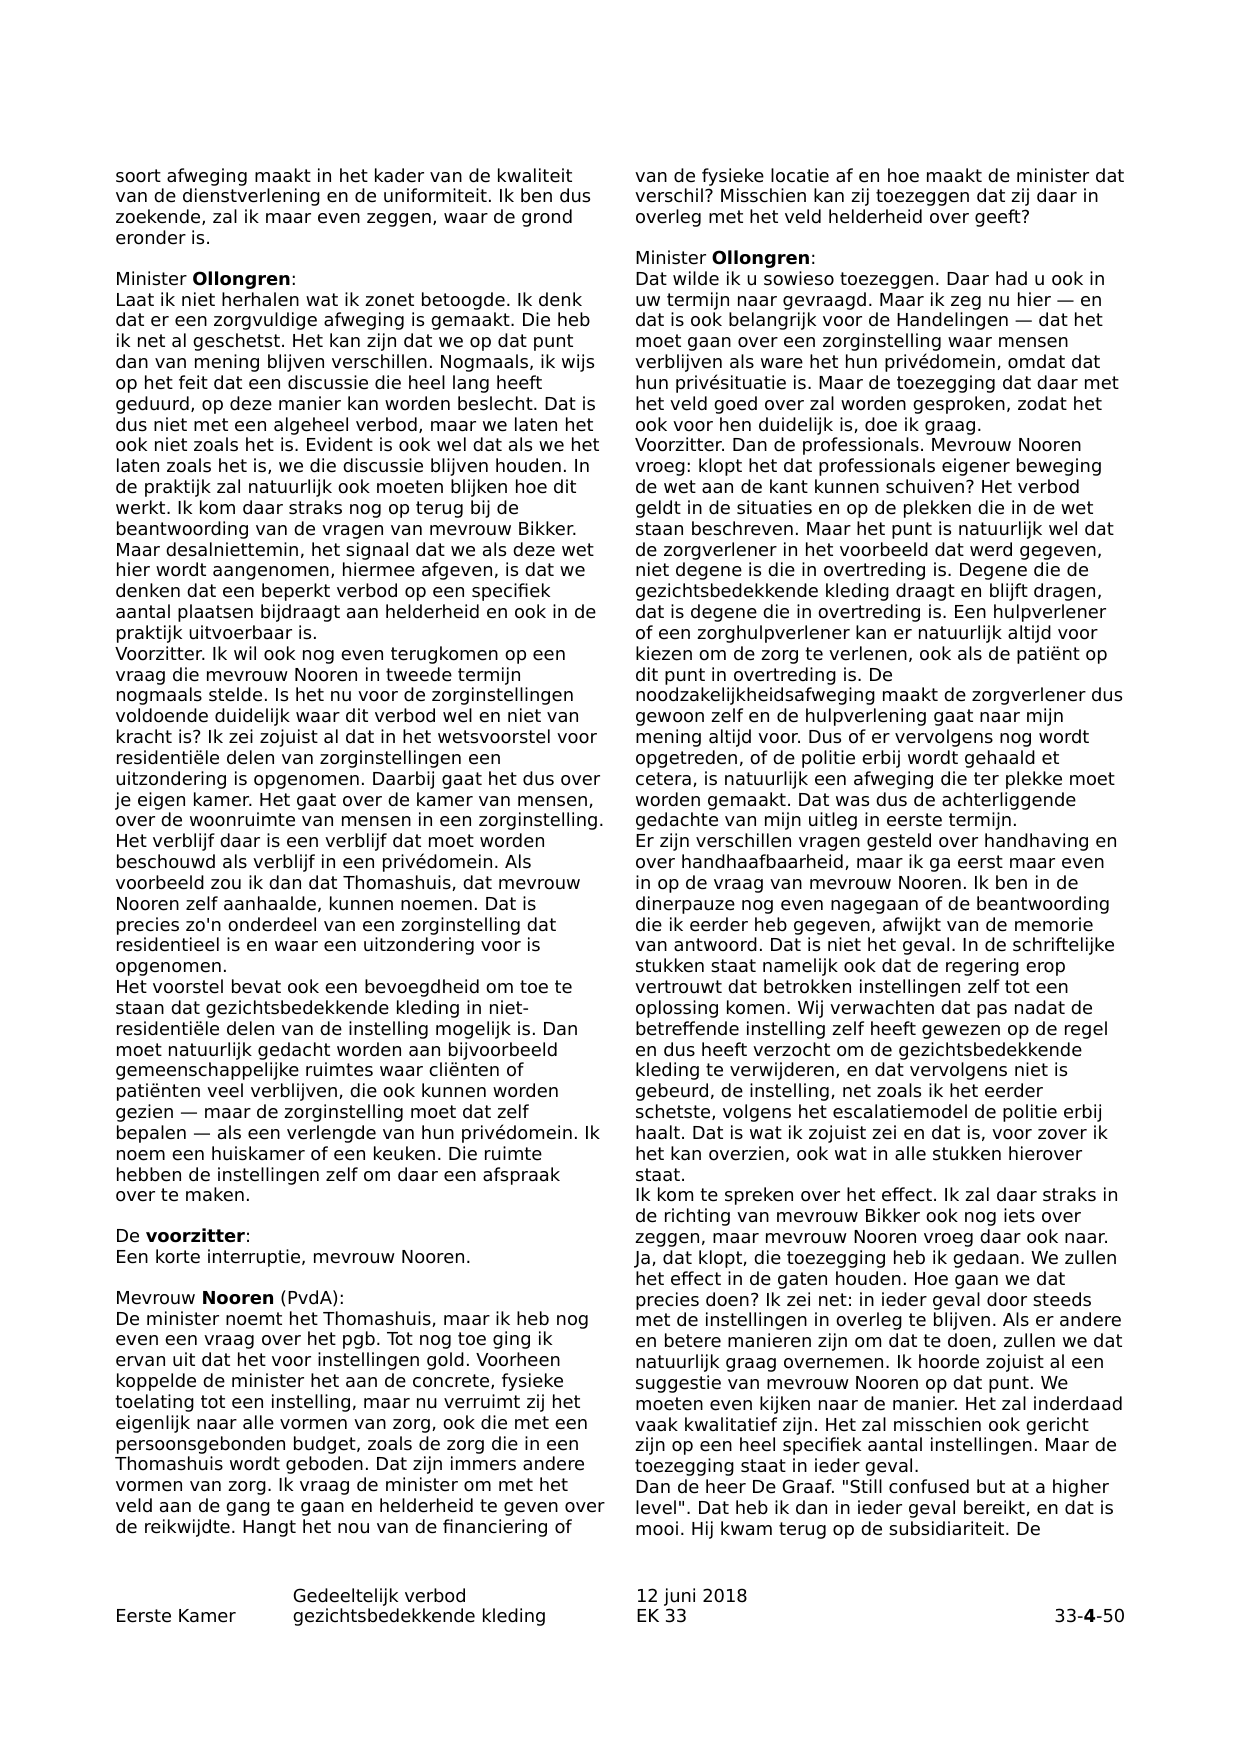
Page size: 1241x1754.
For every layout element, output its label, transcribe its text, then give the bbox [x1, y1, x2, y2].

text Voorzitter. Dan de professionals. Mevrouw Nooren vroeg: klopt het dat professionals eigener beweging de wet aan de kant kunnen schuiven? Het verbod geldt in de situaties en op de plekken die in de wet staan beschreven. Maar het punt is natuurlijk wel dat de zorgverlener in het voorbeeld dat werd gegeven, niet degene is die in overtreding is. Degene die de gezichtsbedekkende kleding draagt en blijft dragen, dat is degene die in overtreding is. Een hulpverlener of een zorghulpverlener kan er natuurlijk altijd voor kiezen om de zorg te verlenen, ook als de patiënt op dit punt in overtreding is. De noodzakelijkheidsafweging maakt de zorgverlener dus gewoon zelf en de hulpverlening gaat naar mijn mening altijd voor. Dus of er vervolgens nog wordt opgetreden, of de politie erbij wordt gehaald et cetera, is natuurlijk een afweging die ter plekke moet worden gemaakt. Dat was dus de achterliggende gedachte van mijn uitleg in eerste termijn. [635, 435, 1125, 831]
text Dan de heer De Graaf. "Still confused but at a higher level". Dat heb ik dan in ieder geval bereikt, en dat is mooi. Hij kwam terug op de subsidiariteit. De [635, 1477, 1125, 1539]
text Mevrouw Nooren (PvdA): [115, 1288, 605, 1308]
text Minister Ollongren: [635, 248, 1125, 268]
text Een korte interruptie, mevrouw Nooren. [115, 1247, 605, 1268]
text Voorzitter. Ik wil ook nog even terugkomen op een vraag die mevrouw Nooren in tweede termijn nogmaals stelde. Is het nu voor de zorginstellingen voldoende duidelijk waar dit verbod wel en niet van kracht is? Ik zei zojuist al dat in het wetsvoorstel voor residentiële delen van zorginstellingen een uitzondering is opgenomen. Daarbij gaat het dus over je eigen kamer. Het gaat over de kamer van mensen, over de woonruimte van mensen in een zorginstelling. Het verblijf daar is een verblijf dat moet worden beschouwd als verblijf in een privédomein. Als voorbeeld zou ik dan dat Thomashuis, dat mevrouw Nooren zelf aanhaalde, kunnen noemen. Dat is precies zo'n onderdeel van een zorginstelling dat residentieel is en waar een uitzondering voor is opgenomen. [115, 643, 605, 977]
text soort afweging maakt in het kader van de kwaliteit van de dienstverlening en de uniformiteit. Ik ben dus zoekende, zal ik maar even zeggen, waar de grond eronder is. [115, 165, 605, 249]
text van de fysieke locatie af en hoe maakt de minister dat verschil? Misschien kan zij toezeggen dat zij daar in overleg met het veld helderheid over geeft? [635, 165, 1125, 228]
text Laat ik niet herhalen wat ik zonet betoogde. Ik denk dat er een zorgvuldige afweging is gemaakt. Die heb ik net al geschetst. Het kan zijn dat we op dat punt dan van mening blijven verschillen. Nogmaals, ik wijs op het feit dat een discussie die heel lang heeft geduurd, op deze manier kan worden beslecht. Dat is dus niet met een algeheel verbod, maar we laten het ook niet zoals het is. Evident is ook wel dat als we het laten zoals het is, we die discussie blijven houden. In de praktijk zal natuurlijk ook moeten blijken hoe dit werkt. Ik kom daar straks nog op terug bij de beantwoording van de vragen van mevrouw Bikker. Maar desalniettemin, het signaal dat we als deze wet hier wordt aangenomen, hiermee afgeven, is dat we denken dat een beperkt verbod op een specifiek aantal plaatsen bijdraagt aan helderheid en ook in de praktijk uitvoerbaar is. [115, 289, 605, 643]
text Het voorstel bevat ook een bevoegdheid om toe te staan dat gezichtsbedekkende kleding in niet-residentiële delen van de instelling mogelijk is. Dan moet natuurlijk gedacht worden aan bijvoorbeeld gemeenschappelijke ruimtes waar cliënten of patiënten veel verblijven, die ook kunnen worden gezien — maar de zorginstelling moet dat zelf bepalen — als een verlengde van hun privédomein. Ik noem een huiskamer of een keuken. Die ruimte hebben de instellingen zelf om daar een afspraak over te maken. [115, 977, 605, 1206]
text Ik kom te spreken over het effect. Ik zal daar straks in de richting van mevrouw Bikker ook nog iets over zeggen, maar mevrouw Nooren vroeg daar ook naar. Ja, dat klopt, die toezegging heb ik gedaan. We zullen het effect in de gaten houden. Hoe gaan we dat precies doen? Ik zei net: in ieder geval door steeds met de instellingen in overleg te blijven. Als er andere en betere manieren zijn om dat te doen, zullen we dat natuurlijk graag overnemen. Ik hoorde zojuist al een suggestie van mevrouw Nooren op dat punt. We moeten even kijken naar de manier. Het zal inderdaad vaak kwalitatief zijn. Het zal misschien ook gericht zijn op een heel specifiek aantal instellingen. Maar de toezegging staat in ieder geval. [635, 1185, 1125, 1477]
text De voorzitter: [115, 1226, 605, 1247]
text Er zijn verschillen vragen gesteld over handhaving en over handhaafbaarheid, maar ik ga eerst maar even in op de vraag van mevrouw Nooren. Ik ben in de dinerpauze nog even nagegaan of de beantwoording die ik eerder heb gegeven, afwijkt van de memorie van antwoord. Dat is niet het geval. In de schriftelijke stukken staat namelijk ook dat de regering erop vertrouwt dat betrokken instellingen zelf tot een oplossing komen. Wij verwachten dat pas nadat de betreffende instelling zelf heeft gewezen op de regel en dus heeft verzocht om de gezichtsbedekkende kleding te verwijderen, en dat vervolgens niet is gebeurd, de instelling, net zoals ik het eerder schetste, volgens het escalatiemodel de politie erbij haalt. Dat is wat ik zojuist zei en dat is, voor zover ik het kan overzien, ook wat in alle stukken hierover staat. [635, 831, 1125, 1185]
text Dat wilde ik u sowieso toezeggen. Daar had u ook in uw termijn naar gevraagd. Maar ik zeg nu hier — en dat is ook belangrijk voor de Handelingen — dat het moet gaan over een zorginstelling waar mensen verblijven als ware het hun privédomein, omdat dat hun privésituatie is. Maar de toezegging dat daar met het veld goed over zal worden gesproken, zodat het ook voor hen duidelijk is, doe ik graag. [635, 268, 1125, 435]
text De minister noemt het Thomashuis, maar ik heb nog even een vraag over het pgb. Tot nog toe ging ik ervan uit dat het voor instellingen gold. Voorheen koppelde de minister het aan de concrete, fysieke toelating tot een instelling, maar nu verruimt zij het eigenlijk naar alle vormen van zorg, ook die met een persoonsgebonden budget, zoals de zorg die in een Thomashuis wordt geboden. Dat zijn immers andere vormen van zorg. Ik vraag de minister om met het veld aan de gang te gaan en helderheid te geven over de reikwijdte. Hangt het nou van de financiering of [115, 1308, 605, 1537]
text Minister Ollongren: [115, 269, 605, 289]
